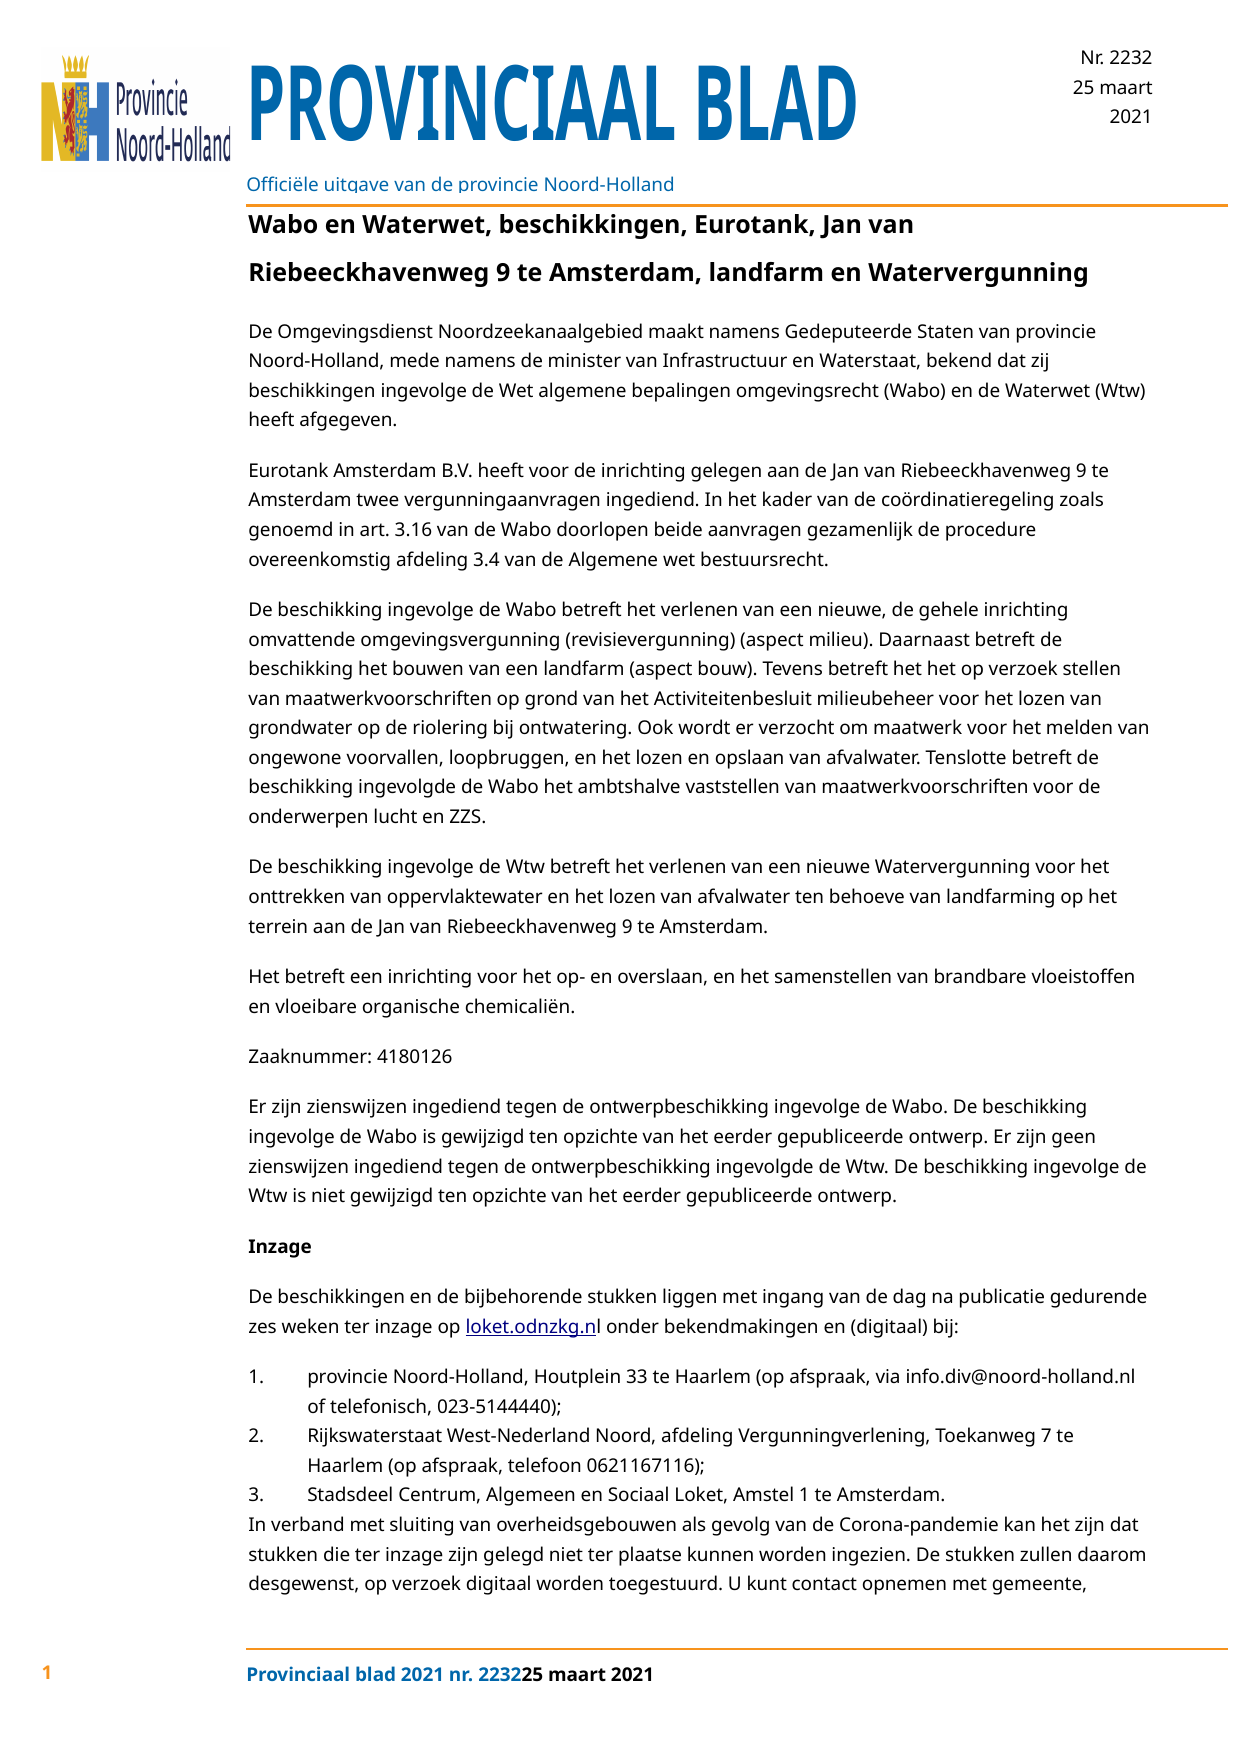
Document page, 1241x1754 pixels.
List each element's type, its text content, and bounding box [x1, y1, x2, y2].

picture [41, 47, 231, 172]
list provincie Noord-Holland, Houtplein 33 te Haarlem (op afspraak, via info.div@noord-holland.nl of telefonisch, 023-5144440); [248, 1363, 1152, 1419]
text De Omgevingsdienst Noordzeekanaalgebied maakt namens Gedeputeerde Staten van provincie Noord-Holland, mede namens de minister van Infrastructuur en Waterstaat, bekend dat zij beschikkingen ingevolge de Wet algemene bepalingen omgevingsrecht (Wabo) en de Waterwet (Wtw) heeft afgegeven. [248, 318, 1152, 432]
text De beschikking ingevolge de Wabo betreft het verlenen van een nieuwe, de gehele inrichting omvattende omgevingsvergunning (revisievergunning) (aspect milieu). Daarnaast betreft de beschikking het bouwen van een landfarm (aspect bouw). Tevens betreft het het op verzoek stellen van maatwerkvoorschriften op grond van het Activiteitenbesluit milieubeheer voor het lozen van grondwater op de riolering bij ontwatering. Ook wordt er verzocht om maatwerk voor het melden van ongewone voorvallen, loopbruggen, en het lozen en opslaan van afvalwater. Tenslotte betreft de beschikking ingevolgde de Wabo het ambtshalve vaststellen van maatwerkvoorschriften voor de onderwerpen lucht en ZZS. [248, 596, 1152, 829]
text Er zijn zienswijzen ingediend tegen de ontwerpbeschikking ingevolge de Wabo. De beschikking ingevolge de Wabo is gewijzigd ten opzichte van het eerder gepubliceerde ontwerp. Er zijn geen zienswijzen ingediend tegen de ontwerpbeschikking ingevolgde de Wtw. De beschikking ingevolge de Wtw is niet gewijzigd ten opzichte van het eerder gepubliceerde ontwerp. [248, 1094, 1152, 1208]
text De beschikkingen en de bijbehorende stukken liggen met ingang van de dag na publicatie gedurende zes weken ter inzage op loket.odnzkg.nl onder bekendmakingen en (digitaal) bij: [248, 1283, 1152, 1339]
text In verband met sluiting van overheidsgebouwen als gevolg van de Corona-pandemie kan het zijn dat stukken die ter inzage zijn gelegd niet ter plaatse kunnen worden ingezien. De stukken zullen daarom desgewenst, op verzoek digitaal worden toegestuurd. U kunt contact opnemen met gemeente, [248, 1511, 1152, 1596]
list Stadsdeel Centrum, Algemeen en Sociaal Loket, Amstel 1 te Amsterdam. [248, 1482, 1152, 1507]
list Rijkswaterstaat West-Nederland Noord, afdeling Vergunningverlening, Toekanweg 7 te Haarlem (op afspraak, telefoon 0621167116); [248, 1422, 1152, 1478]
text Eurotank Amsterdam B.V. heeft voor de inrichting gelegen aan de Jan van Riebeeckhavenweg 9 te Amsterdam twee vergunningaanvragen ingediend. In het kader van de coördinatieregeling zoals genoemd in art. 3.16 van de Wabo doorlopen beide aanvragen gezamenlijk de procedure overeenkomstig afdeling 3.4 van de Algemene wet bestuursrecht. [248, 457, 1152, 572]
text Het betreft een inrichting voor het op- en overslaan, en het samenstellen van brandbare vloeistoffen en vloeibare organische chemicaliën. [248, 963, 1152, 1019]
text Zaaknummer: 4180126 [248, 1043, 1152, 1069]
text Inzage [248, 1233, 1152, 1259]
text Wabo en Waterwet, beschikkingen, Eurotank, Jan van Riebeeckhavenweg 9 te Amsterdam, landfarm en Watervergunning [248, 207, 1152, 288]
text De beschikking ingevolge de Wtw betreft het verlenen van een nieuwe Watervergunning voor het onttrekken van oppervlaktewater en het lozen van afvalwater ten behoeve van landfarming op het terrein aan de Jan van Riebeeckhavenweg 9 te Amsterdam. [248, 854, 1152, 939]
